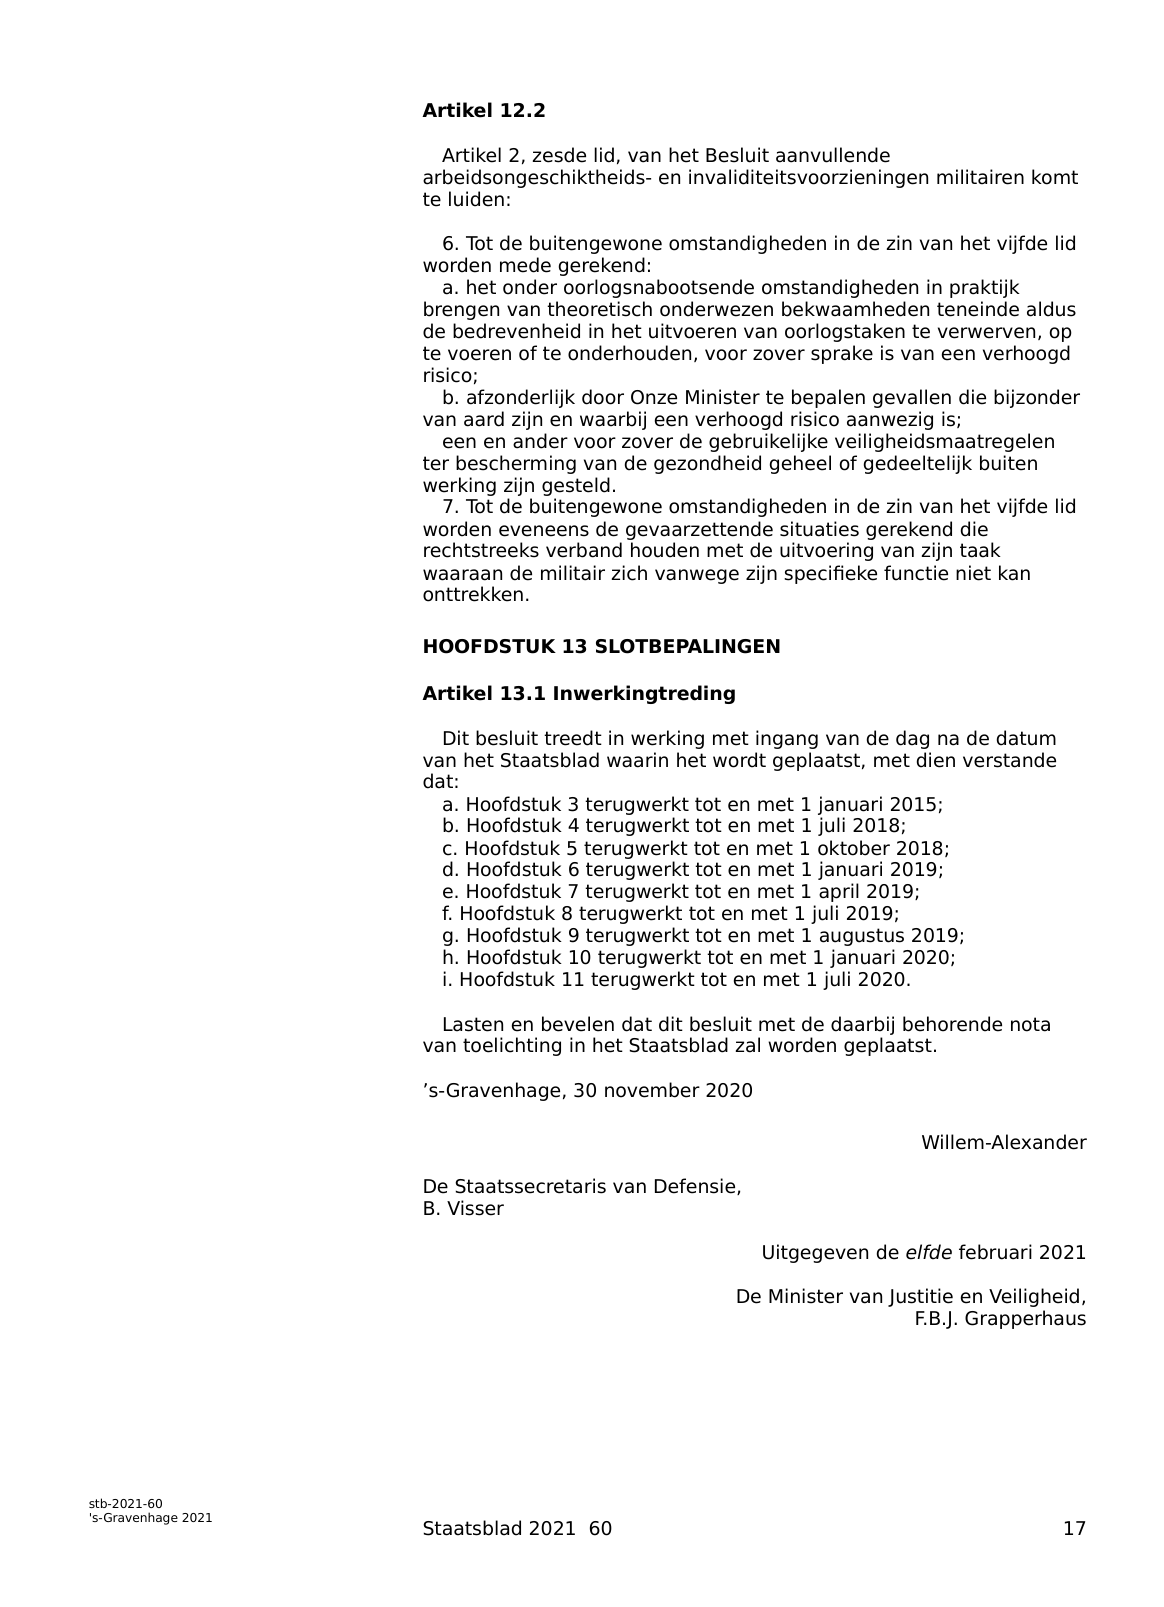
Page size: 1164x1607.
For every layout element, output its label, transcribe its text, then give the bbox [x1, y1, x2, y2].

text a. Hoofdstuk 3 terugwerkt tot en met 1 januari 2015; [422, 793, 1087, 815]
text i. Hoofdstuk 11 terugwerkt tot en met 1 juli 2020. [422, 969, 1087, 991]
text b. Hoofdstuk 4 terugwerkt tot en met 1 juli 2018; [422, 815, 1087, 837]
subtitle HOOFDSTUK 13 SLOTBEPALINGEN [422, 636, 1087, 658]
text e. Hoofdstuk 7 terugwerkt tot en met 1 april 2019; [422, 881, 1087, 903]
text De Staatssecretaris van Defensie, B. Visser [422, 1176, 1087, 1220]
text f. Hoofdstuk 8 terugwerkt tot en met 1 juli 2019; [422, 903, 1087, 925]
text Uitgegeven de elfde februari 2021 [422, 1242, 1087, 1264]
subtitle Artikel 13.1 Inwerkingtreding [422, 683, 1087, 705]
subtitle Artikel 12.2 [422, 100, 1087, 122]
text 's-Gravenhage 2021 [88, 1511, 323, 1525]
text ’s-Gravenhage, 30 november 2020 [422, 1079, 1087, 1102]
text g. Hoofdstuk 9 terugwerkt tot en met 1 augustus 2019; [422, 925, 1087, 947]
text stb-2021-60 [88, 1497, 323, 1511]
text Artikel 2, zesde lid, van het Besluit aanvullende arbeidsongeschiktheids- en invaliditeitsvoorzieningen militairen komt te luiden: [422, 144, 1087, 211]
text een en ander voor zover de gebruikelijke veiligheidsmaatregelen ter bescherming van de gezondheid geheel of gedeeltelijk buiten werking zijn gesteld. [422, 431, 1087, 496]
text Dit besluit treedt in werking met ingang van de dag na de datum van het Staatsblad waarin het wordt geplaatst, met dien verstande dat: [422, 727, 1087, 793]
text 7. Tot de buitengewone omstandigheden in de zin van het vijfde lid worden eveneens de gevaarzettende situaties gerekend die rechtstreeks verband houden met de uitvoering van zijn taak waaraan de militair zich vanwege zijn specifieke functie niet kan onttrekken. [422, 496, 1087, 606]
text De Minister van Justitie en Veiligheid, F.B.J. Grapperhaus [422, 1286, 1087, 1330]
text d. Hoofdstuk 6 terugwerkt tot en met 1 januari 2019; [422, 859, 1087, 881]
text Willem-Alexander [422, 1132, 1087, 1153]
text Lasten en bevelen dat dit besluit met de daarbij behorende nota van toelichting in het Staatsblad zal worden geplaatst. [422, 1013, 1087, 1057]
text a. het onder oorlogsnabootsende omstandigheden in praktijk brengen van theoretisch onderwezen bekwaamheden teneinde aldus de bedrevenheid in het uitvoeren van oorlogstaken te verwerven, op te voeren of te onderhouden, voor zover sprake is van een verhoogd risico; [422, 277, 1087, 387]
text c. Hoofdstuk 5 terugwerkt tot en met 1 oktober 2018; [422, 837, 1087, 859]
text 6. Tot de buitengewone omstandigheden in de zin van het vijfde lid worden mede gerekend: [422, 233, 1087, 277]
text h. Hoofdstuk 10 terugwerkt tot en met 1 januari 2020; [422, 947, 1087, 969]
text b. afzonderlijk door Onze Minister te bepalen gevallen die bijzonder van aard zijn en waarbij een verhoogd risico aanwezig is; [422, 387, 1087, 431]
